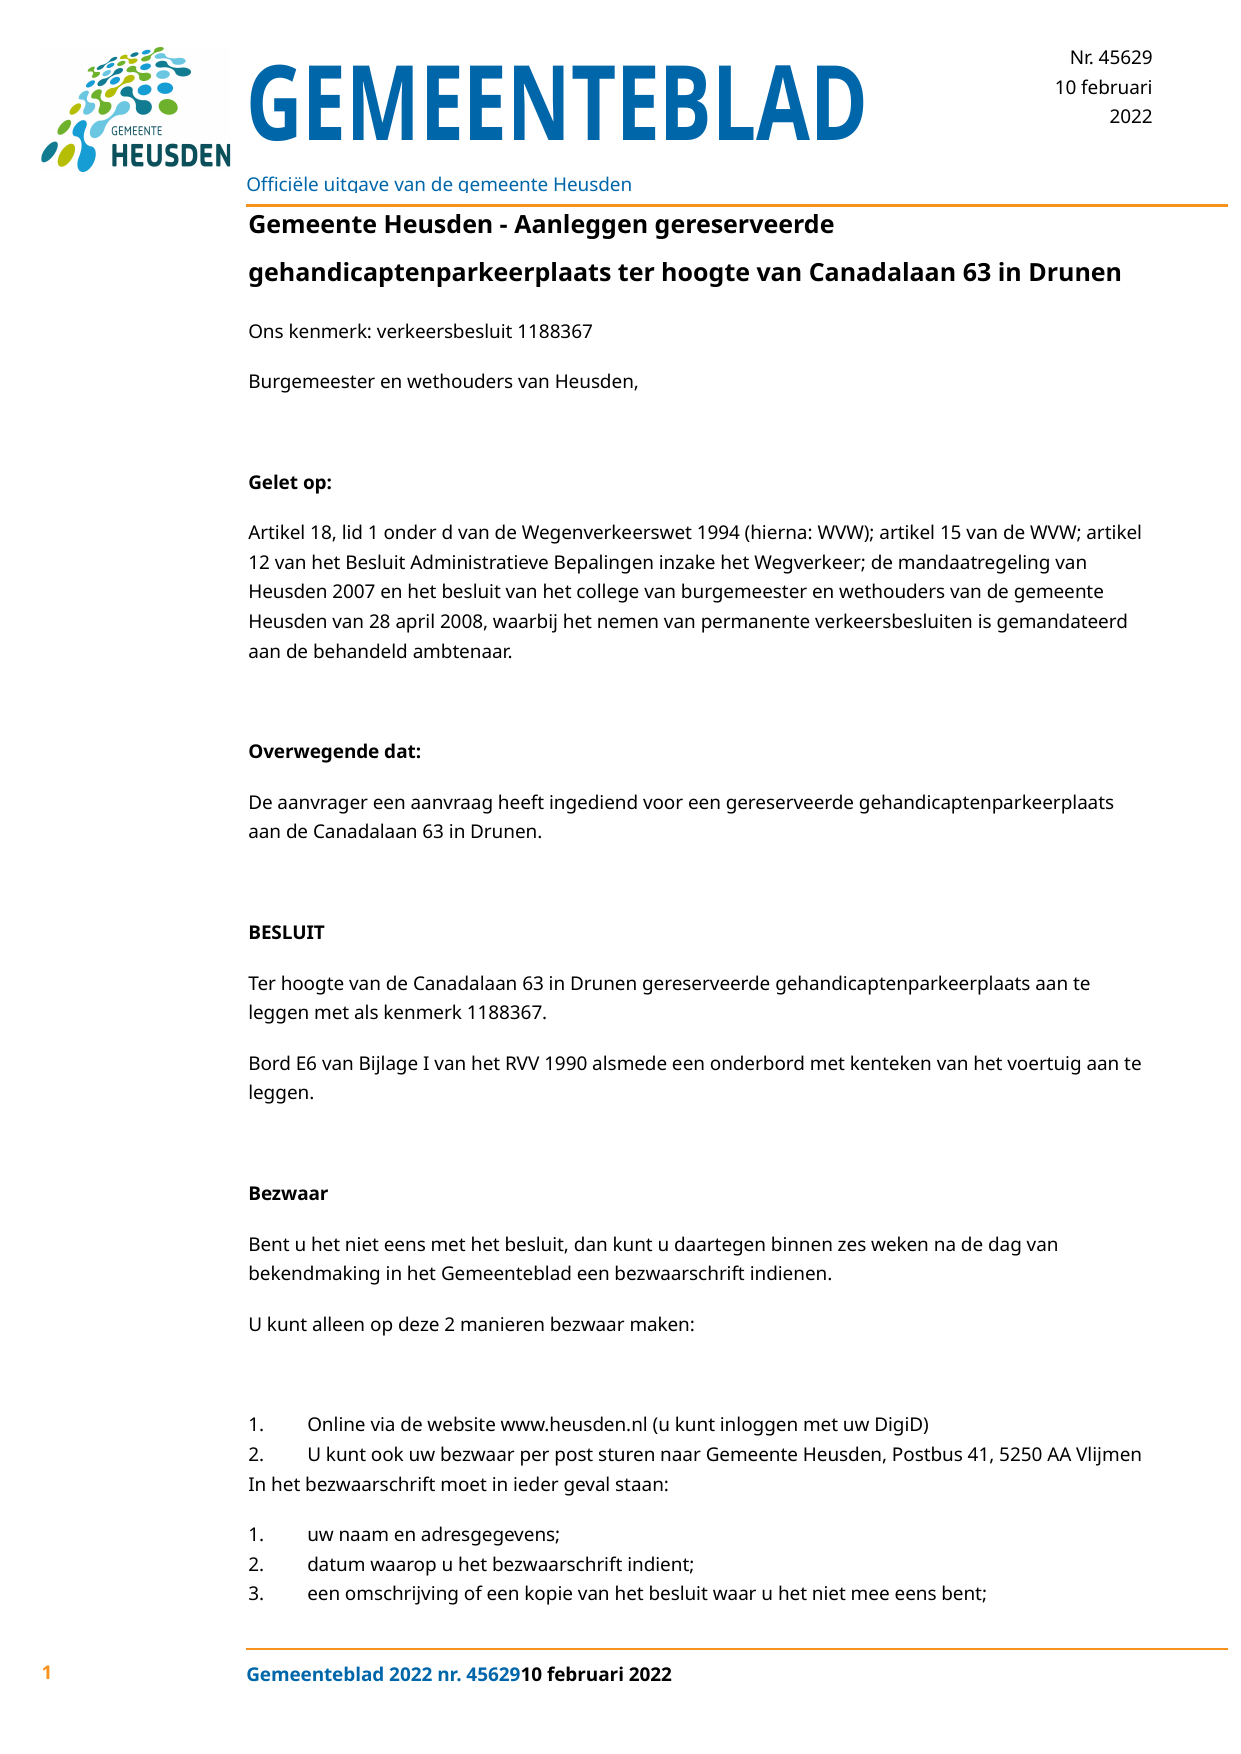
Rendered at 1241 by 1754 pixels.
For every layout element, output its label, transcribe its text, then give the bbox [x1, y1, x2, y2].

text Bent u het niet eens met het besluit, dan kunt u daartegen binnen zes weken na de dag van bekendmaking in het Gemeenteblad een bezwaarschrift indienen. [248, 1231, 1152, 1286]
text Gelet op: [248, 469, 1152, 495]
text Artikel 18, lid 1 onder d van de Wegenverkeerswet 1994 (hierna: WVW); artikel 15 van de WVW; artikel 12 van het Besluit Administratieve Bepalingen inzake het Wegverkeer; de mandaatregeling van Heusden 2007 en het besluit van het college van burgemeester en wethouders van de gemeente Heusden van 28 april 2008, waarbij het nemen van permanente verkeersbesluiten is gemandateerd aan de behandeld ambtenaar. [248, 519, 1152, 664]
text Bezwaar [248, 1180, 1152, 1206]
list uw naam en adresgegevens; [248, 1521, 1152, 1547]
text Overwegende dat: [248, 739, 1152, 764]
text Bord E6 van Bijlage I van het RVV 1990 alsmede een onderbord met kenteken van het voertuig aan te leggen. [248, 1050, 1152, 1105]
text Gemeente Heusden - Aanleggen gereserveerde gehandicaptenparkeerplaats ter hoogte van Canadalaan 63 in Drunen [248, 207, 1152, 288]
list een omschrijving of een kopie van het besluit waar u het niet mee eens bent; [248, 1580, 1152, 1606]
text Burgemeester en wethouders van Heusden, [248, 368, 1152, 394]
text Ons kenmerk: verkeersbesluit 1188367 [248, 318, 1152, 344]
list U kunt ook uw bezwaar per post sturen naar Gemeente Heusden, Postbus 41, 5250 AA Vlijmen [248, 1441, 1152, 1467]
text BESLUIT [248, 919, 1152, 945]
picture [41, 47, 231, 172]
text U kunt alleen op deze 2 manieren bezwaar maken: [248, 1311, 1152, 1337]
list Online via de website www.heusden.nl (u kunt inloggen met uw DigiD) [248, 1412, 1152, 1437]
text In het bezwaarschrift moet in ieder geval staan: [248, 1471, 1152, 1497]
text De aanvrager een aanvraag heeft ingediend voor een gereserveerde gehandicaptenparkeerplaats aan de Canadalaan 63 in Drunen. [248, 789, 1152, 844]
list datum waarop u het bezwaarschrift indient; [248, 1551, 1152, 1577]
text Ter hoogte van de Canadalaan 63 in Drunen gereserveerde gehandicaptenparkeerplaats aan te leggen met als kenmerk 1188367. [248, 970, 1152, 1025]
